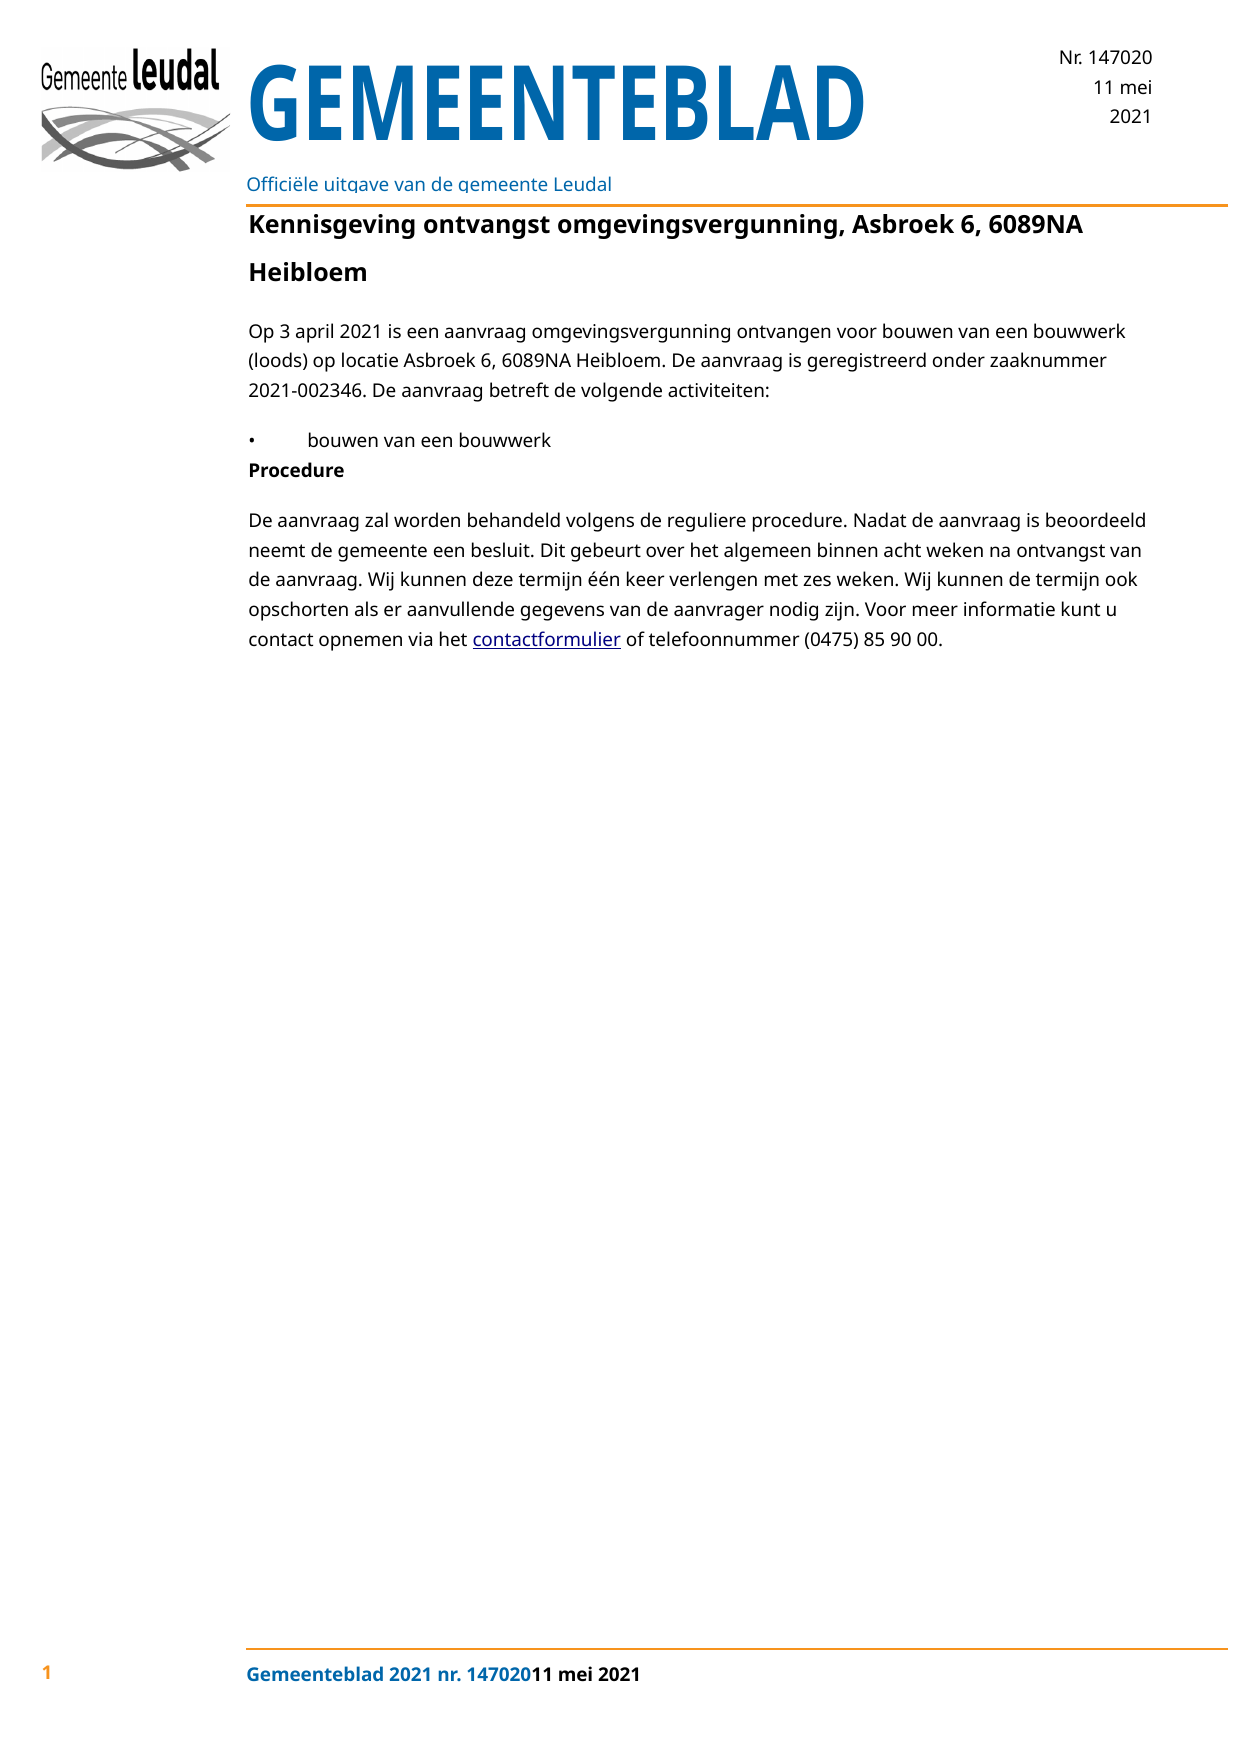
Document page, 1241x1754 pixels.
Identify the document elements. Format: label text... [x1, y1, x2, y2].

text De aanvraag zal worden behandeld volgens de reguliere procedure. Nadat de aanvraag is beoordeeld neemt de gemeente een besluit. Dit gebeurt over het algemeen binnen acht weken na ontvangst van de aanvraag. Wij kunnen deze termijn één keer verlengen met zes weken. Wij kunnen de termijn ook opschorten als er aanvullende gegevens van de aanvrager nodig zijn. Voor meer informatie kunt u contact opnemen via het contactformulier of telefoonnummer (0475) 85 90 00. [248, 507, 1152, 652]
text Op 3 april 2021 is een aanvraag omgevingsvergunning ontvangen voor bouwen van een bouwwerk (loods) op locatie Asbroek 6, 6089NA Heibloem. De aanvraag is geregistreerd onder zaaknummer 2021-002346. De aanvraag betreft de volgende activiteiten: [248, 318, 1152, 403]
text Procedure [248, 457, 1152, 483]
text Kennisgeving ontvangst omgevingsvergunning, Asbroek 6, 6089NA Heibloem [248, 207, 1152, 288]
picture [41, 47, 231, 172]
list bouwen van een bouwwerk [248, 427, 1152, 453]
